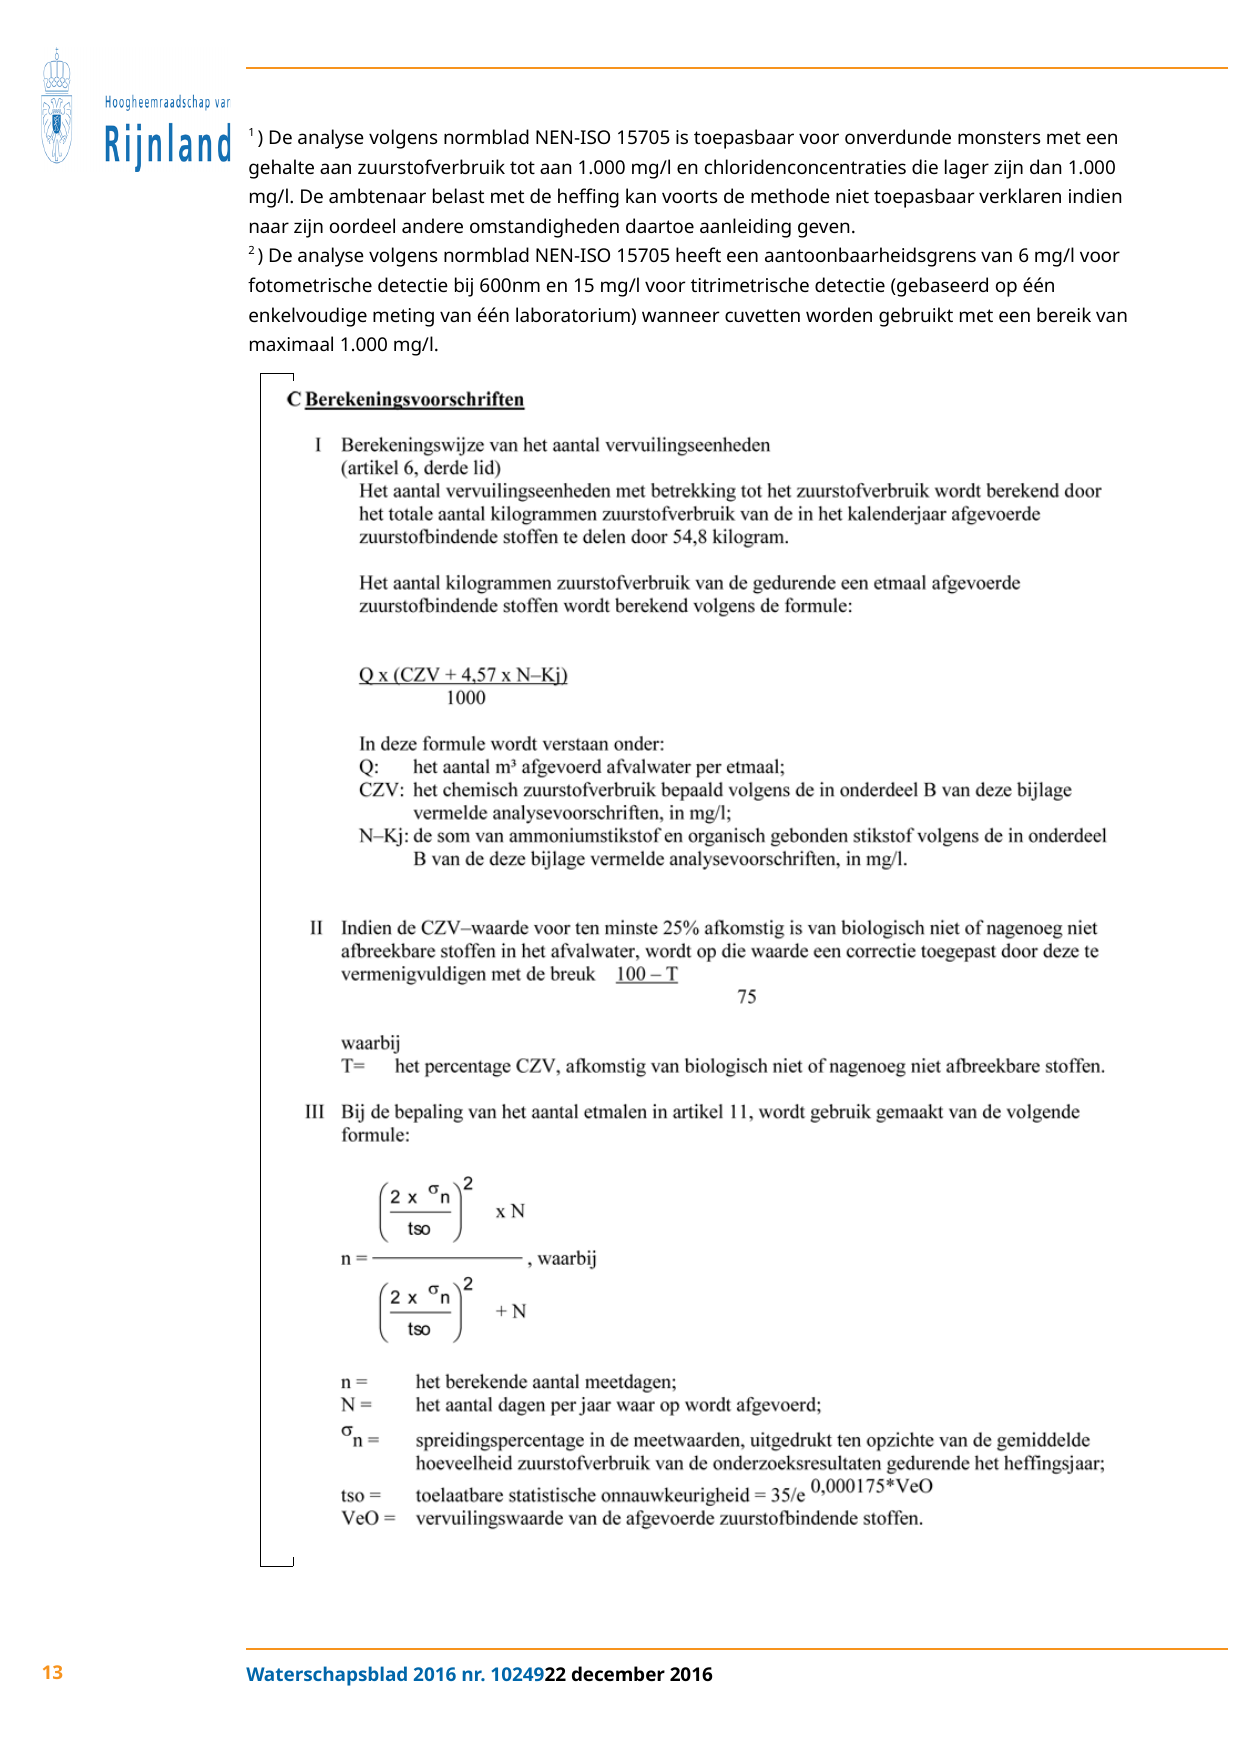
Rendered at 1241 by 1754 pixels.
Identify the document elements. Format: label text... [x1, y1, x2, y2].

picture [268, 381, 1155, 1557]
text 1 ) De analyse volgens normblad NEN-ISO 15705 is toepasbaar voor onverdunde monsters met een gehalte aan zuurstofverbruik tot aan 1.000 mg/l en chloridenconcentraties die lager zijn dan 1.000 mg/l. De ambtenaar belast met de heffing kan voorts de methode niet toepasbaar verklaren indien naar zijn oordeel andere omstandigheden daartoe aanleiding geven. [248, 124, 1152, 239]
picture [41, 47, 231, 172]
text 2 ) De analyse volgens normblad NEN-ISO 15705 heeft een aantoonbaarheidsgrens van 6 mg/l voor fotometrische detectie bij 600nm en 15 mg/l voor titrimetrische detectie (gebaseerd op één enkelvoudige meting van één laboratorium) wanneer cuvetten worden gebruikt met een bereik van maximaal 1.000 mg/l. [248, 243, 1152, 357]
